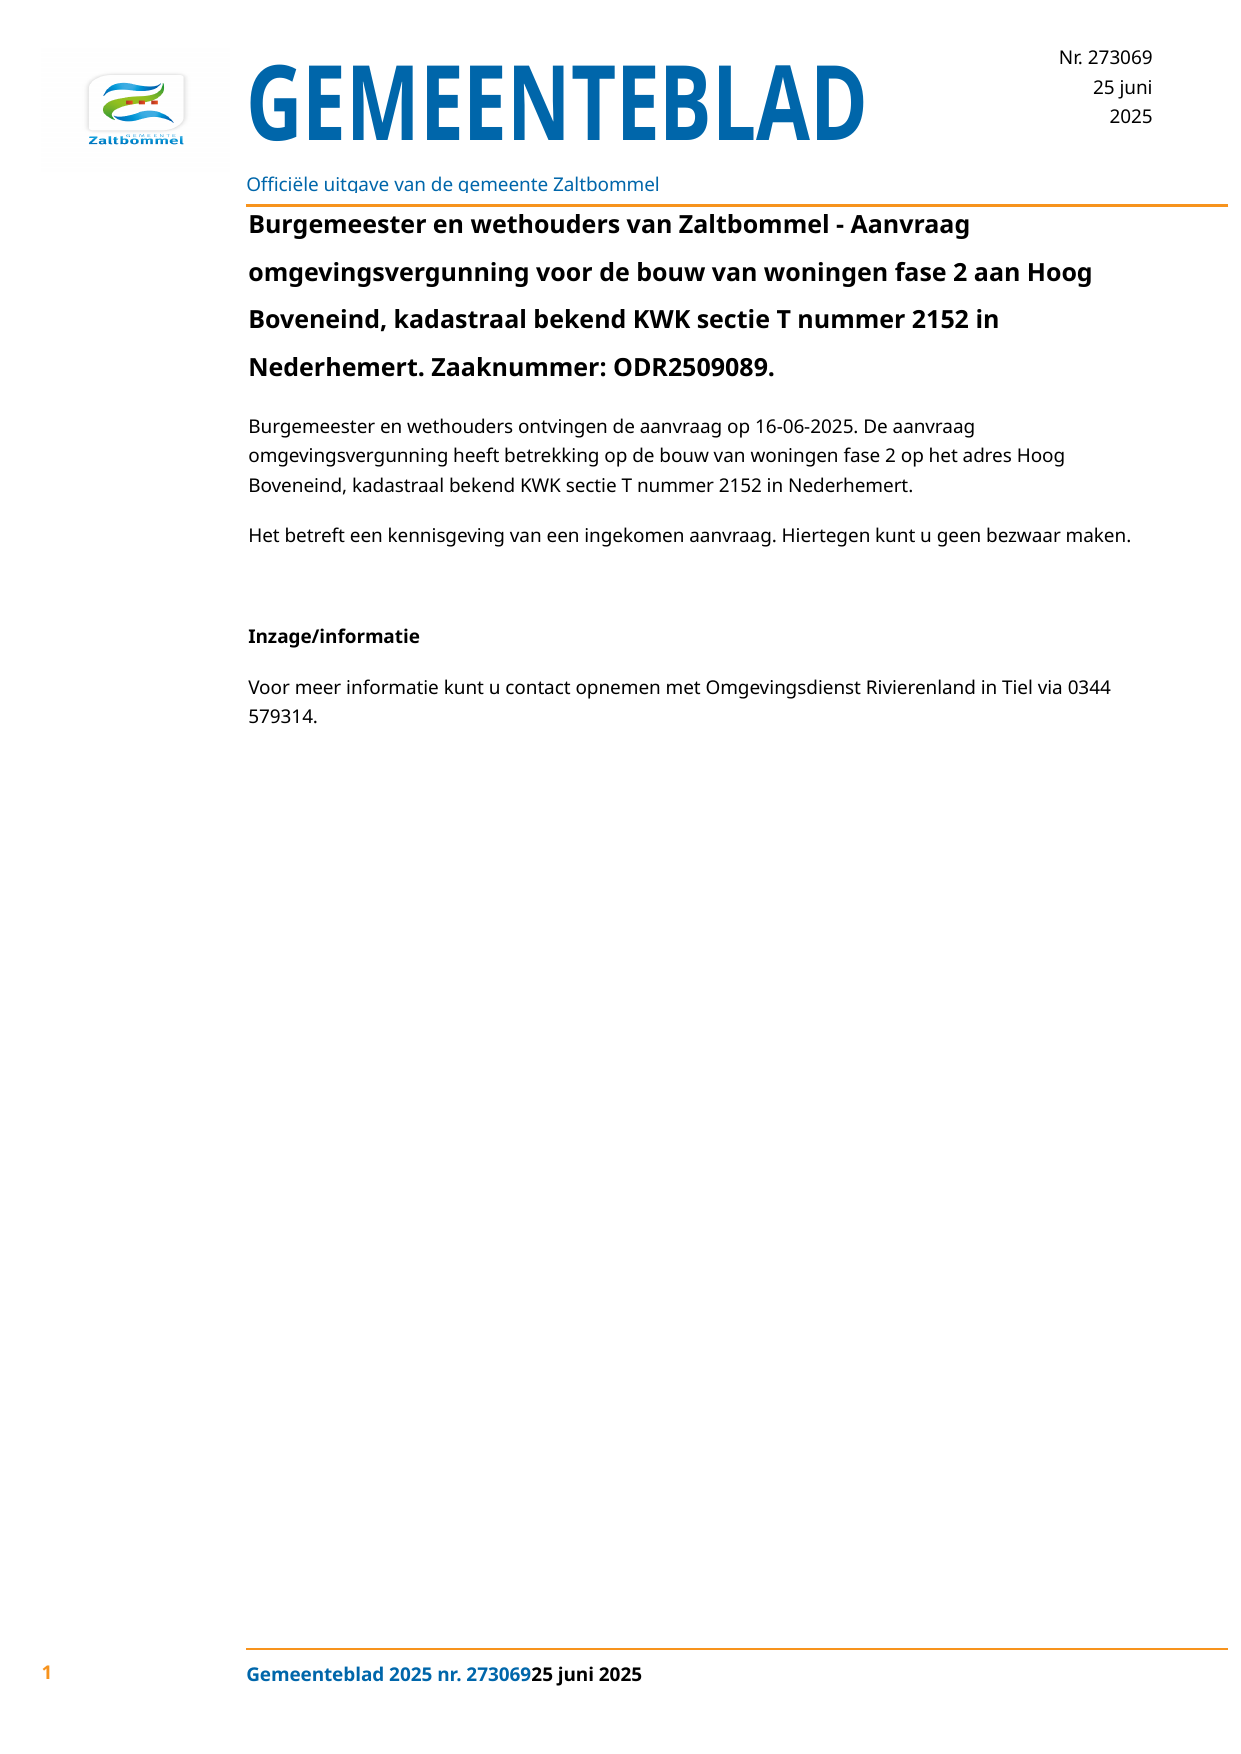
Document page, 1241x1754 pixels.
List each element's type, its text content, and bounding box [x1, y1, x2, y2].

text Burgemeester en wethouders van Zaltbommel - Aanvraag omgevingsvergunning voor de bouw van woningen fase 2 aan Hoog Boveneind, kadastraal bekend KWK sectie T nummer 2152 in Nederhemert. Zaaknummer: ODR2509089. [248, 207, 1152, 384]
picture [41, 47, 231, 172]
text Voor meer informatie kunt u contact opnemen met Omgevingsdienst Rivierenland in Tiel via 0344 579314. [248, 674, 1152, 729]
text Inzage/informatie [248, 623, 1152, 649]
text Burgemeester en wethouders ontvingen de aanvraag op 16-06-2025. De aanvraag omgevingsvergunning heeft betrekking op de bouw van woningen fase 2 op het adres Hoog Boveneind, kadastraal bekend KWK sectie T nummer 2152 in Nederhemert. [248, 413, 1152, 498]
text Het betreft een kennisgeving van een ingekomen aanvraag. Hiertegen kunt u geen bezwaar maken. [248, 523, 1152, 548]
